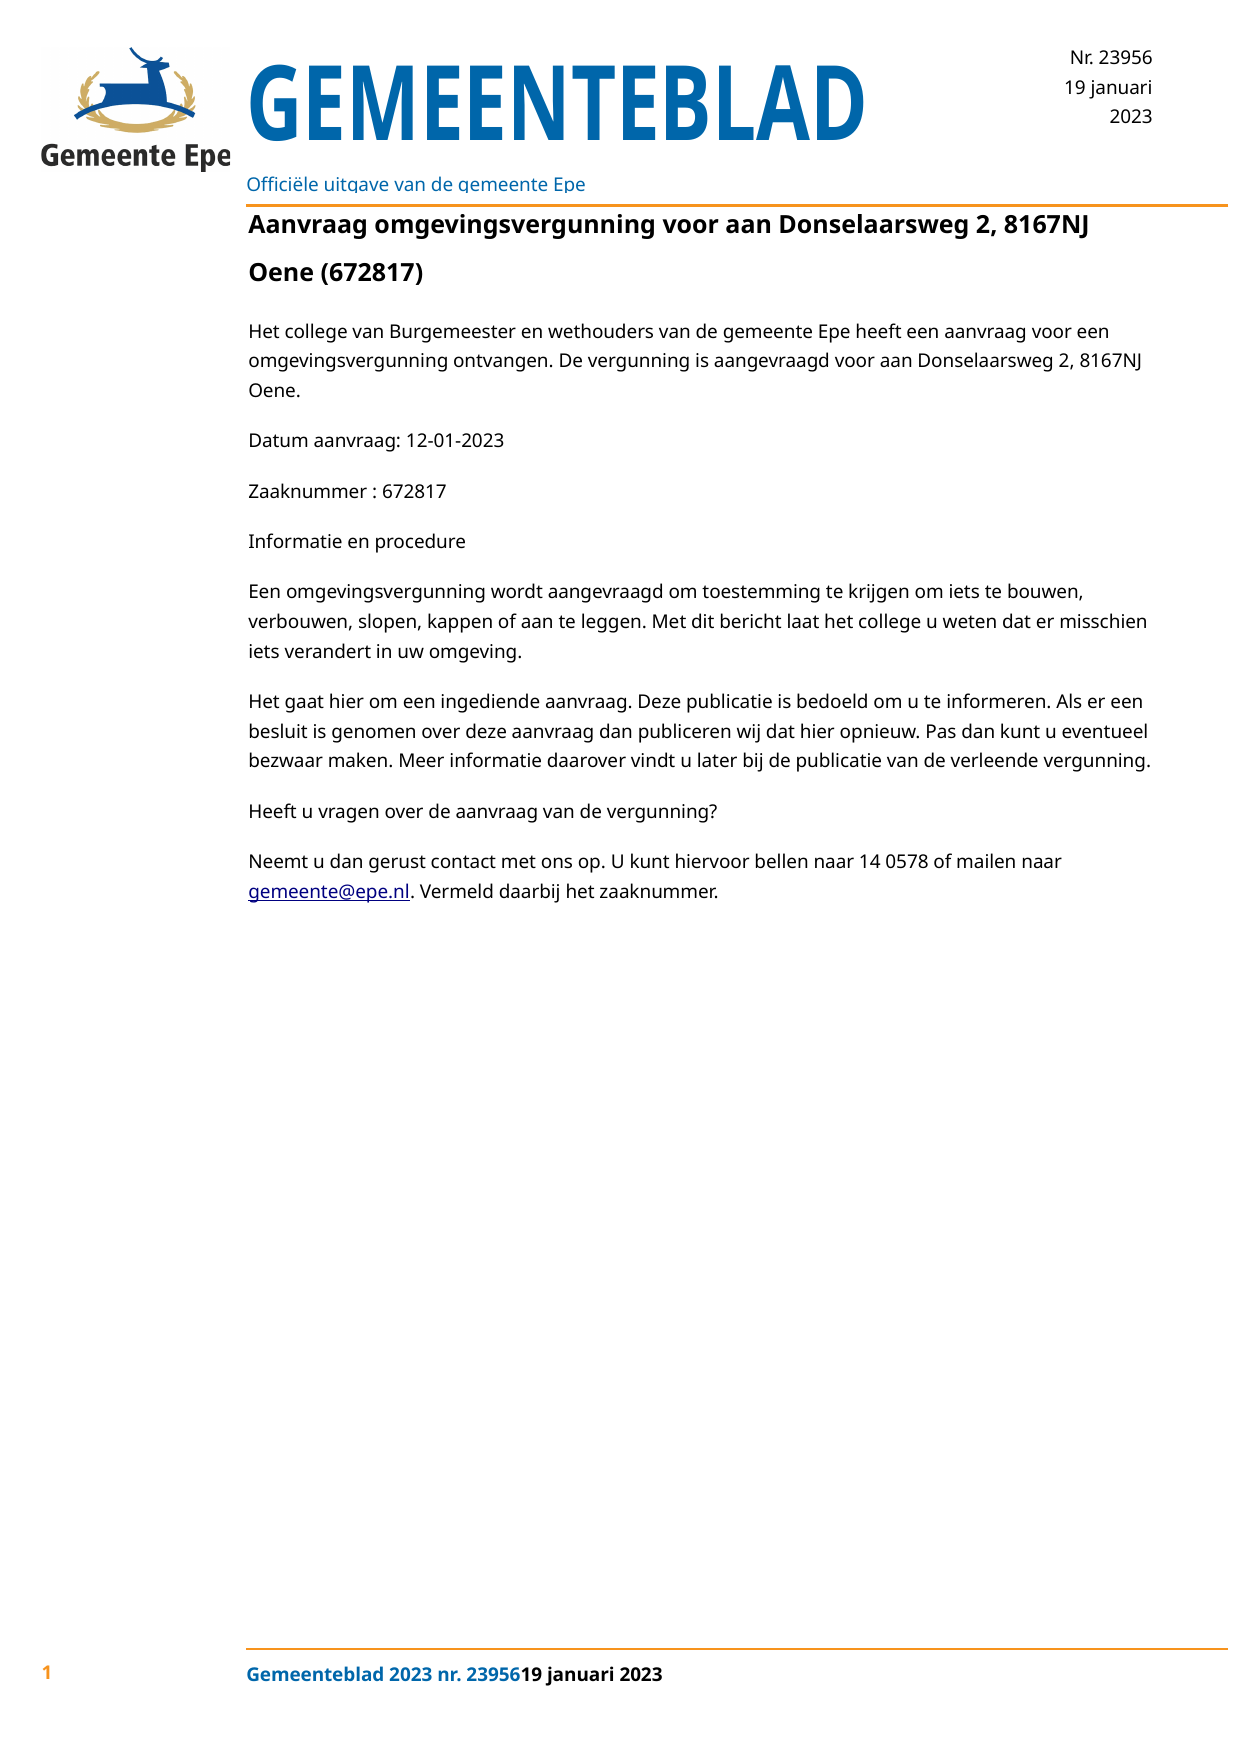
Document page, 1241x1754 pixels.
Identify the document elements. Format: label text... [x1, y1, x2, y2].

text Aanvraag omgevingsvergunning voor aan Donselaarsweg 2, 8167NJ Oene (672817) [248, 207, 1152, 288]
text Informatie en procedure [248, 528, 1152, 554]
text Zaaknummer : 672817 [248, 478, 1152, 504]
text Neemt u dan gerust contact met ons op. U kunt hiervoor bellen naar 14 0578 of mailen naar gemeente@epe.nl. Vermeld daarbij het zaaknummer. [248, 848, 1152, 904]
picture [41, 47, 231, 172]
text Een omgevingsvergunning wordt aangevraagd om toestemming te krijgen om iets te bouwen, verbouwen, slopen, kappen of aan te leggen. Met dit bericht laat het college u weten dat er misschien iets verandert in uw omgeving. [248, 579, 1152, 664]
text Datum aanvraag: 12-01-2023 [248, 427, 1152, 453]
text Het college van Burgemeester en wethouders van de gemeente Epe heeft een aanvraag voor een omgevingsvergunning ontvangen. De vergunning is aangevraagd voor aan Donselaarsweg 2, 8167NJ Oene. [248, 318, 1152, 403]
text Heeft u vragen over de aanvraag van de vergunning? [248, 798, 1152, 824]
text Het gaat hier om een ingediende aanvraag. Deze publicatie is bedoeld om u te informeren. Als er een besluit is genomen over deze aanvraag dan publiceren wij dat hier opnieuw. Pas dan kunt u eventueel bezwaar maken. Meer informatie daarover vindt u later bij de publicatie van de verleende vergunning. [248, 688, 1152, 773]
